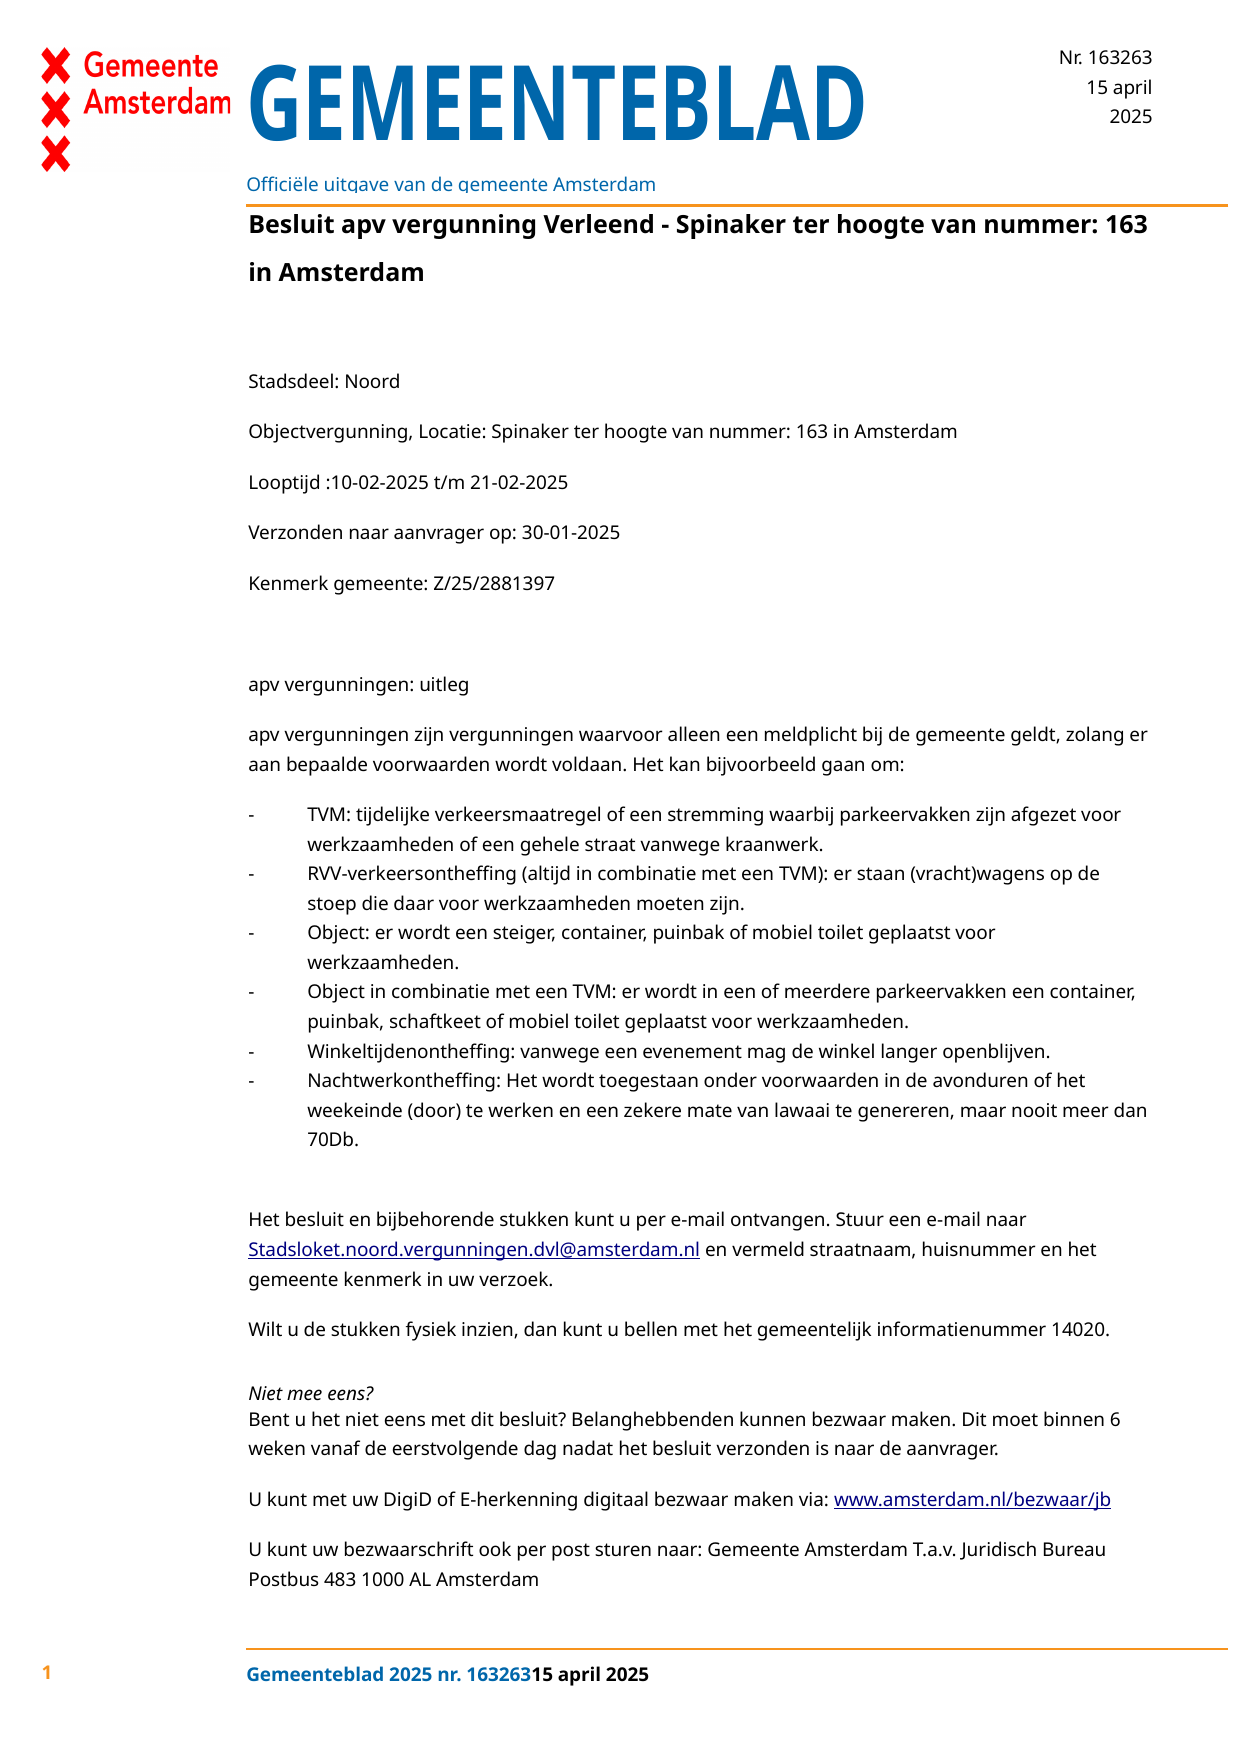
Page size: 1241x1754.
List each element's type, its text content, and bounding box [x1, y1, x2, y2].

list Object in combinatie met een TVM: er wordt in een of meerdere parkeervakken een container, puinbak, schaftkeet of mobiel toilet geplaatst voor werkzaamheden. [248, 979, 1152, 1034]
text Objectvergunning, Locatie: Spinaker ter hoogte van nummer: 163 in Amsterdam [248, 419, 1152, 444]
text U kunt uw bezwaarschrift ook per post sturen naar: Gemeente Amsterdam T.a.v. Juridisch Bureau Postbus 483 1000 AL Amsterdam [248, 1536, 1152, 1592]
text apv vergunningen zijn vergunningen waarvoor alleen een meldplicht bij de gemeente geldt, zolang er aan bepaalde voorwaarden wordt voldaan. Het kan bijvoorbeeld gaan om: [248, 721, 1152, 777]
text Niet mee eens? [248, 1380, 1152, 1406]
list Object: er wordt een steiger, container, puinbak of mobiel toilet geplaatst voor werkzaamheden. [248, 919, 1152, 975]
text Besluit apv vergunning Verleend - Spinaker ter hoogte van nummer: 163 in Amsterdam [248, 207, 1152, 288]
text Wilt u de stukken fysiek inzien, dan kunt u bellen met het gemeentelijk informatienummer 14020. [248, 1316, 1152, 1342]
text Looptijd :10-02-2025 t/m 21-02-2025 [248, 469, 1152, 495]
list RVV-verkeersontheffing (altijd in combinatie met een TVM): er staan (vracht)wagens op de stoep die daar voor werkzaamheden moeten zijn. [248, 860, 1152, 916]
text apv vergunningen: uitleg [248, 671, 1152, 697]
text Stadsdeel: Noord [248, 368, 1152, 394]
text U kunt met uw DigiD of E-herkenning digitaal bezwaar maken via: www.amsterdam.nl/bezwaar/jb [248, 1486, 1152, 1512]
text Bent u het niet eens met dit besluit? Belanghebbenden kunnen bezwaar maken. Dit moet binnen 6 weken vanaf de eerstvolgende dag nadat het besluit verzonden is naar de aanvrager. [248, 1406, 1152, 1461]
list Nachtwerkontheffing: Het wordt toegestaan onder voorwaarden in de avonduren of het weekeinde (door) te werken en een zekere mate van lawaai te genereren, maar nooit meer dan 70Db. [248, 1067, 1152, 1152]
text Verzonden naar aanvrager op: 30-01-2025 [248, 519, 1152, 545]
text Kenmerk gemeente: Z/25/2881397 [248, 570, 1152, 596]
list Winkeltijdenontheffing: vanwege een evenement mag de winkel langer openblijven. [248, 1038, 1152, 1064]
list TVM: tijdelijke verkeersmaatregel of een stremming waarbij parkeervakken zijn afgezet voor werkzaamheden of een gehele straat vanwege kraanwerk. [248, 801, 1152, 857]
picture [41, 47, 231, 172]
text Het besluit en bijbehorende stukken kunt u per e-mail ontvangen. Stuur een e-mail naar Stadsloket.noord.vergunningen.dvl@amsterdam.nl en vermeld straatnaam, huisnummer en het gemeente kenmerk in uw verzoek. [248, 1207, 1152, 1292]
